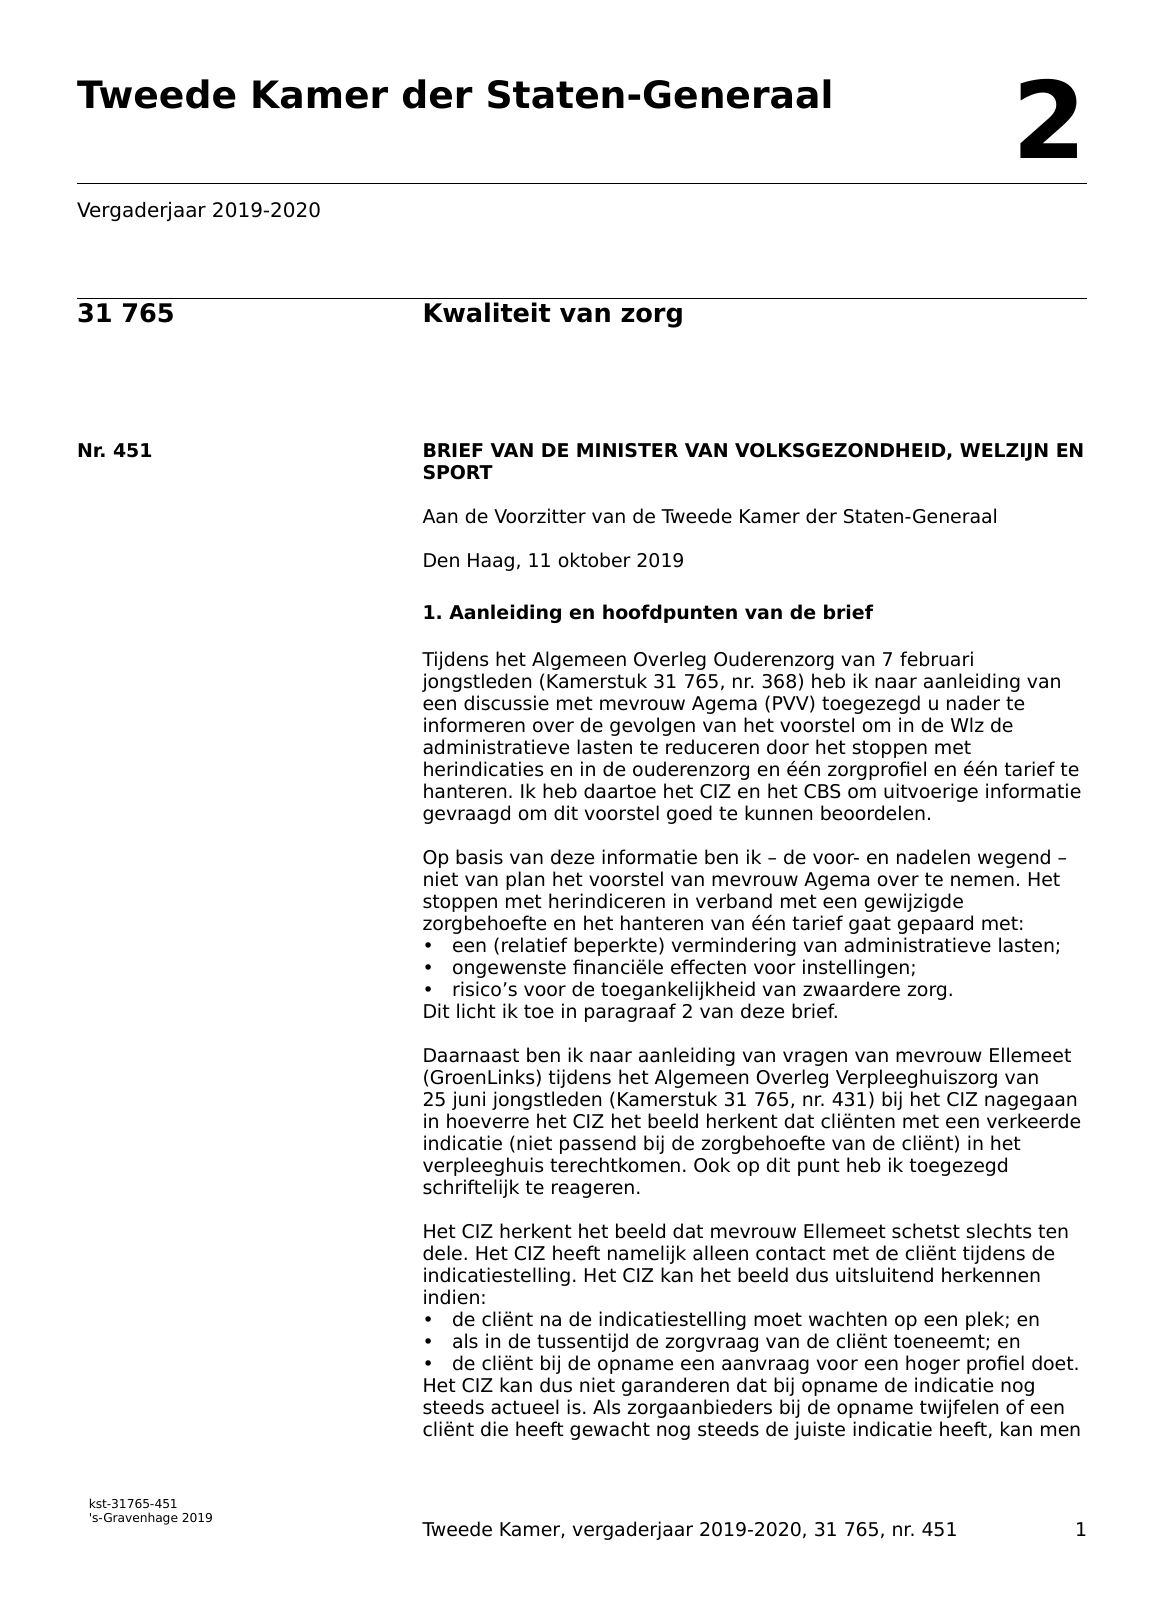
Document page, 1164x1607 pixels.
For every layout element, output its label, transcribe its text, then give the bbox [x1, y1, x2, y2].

text Tijdens het Algemeen Overleg Ouderenzorg van 7 februari jongstleden (Kamerstuk 31 765, nr. 368) heb ik naar aanleiding van een discussie met mevrouw Agema (PVV) toegezegd u nader te informeren over de gevolgen van het voorstel om in de Wlz de administratieve lasten te reduceren door het stoppen met herindicaties en in de ouderenzorg en één zorgprofiel en één tarief te hanteren. Ik heb daartoe het CIZ en het CBS om uitvoerige informatie gevraagd om dit voorstel goed te kunnen beoordelen. [422, 649, 1087, 825]
table_cell Vergaderjaar 2019-2020 [77, 184, 1087, 298]
text • een (relatief beperkte) vermindering van administratieve lasten; [422, 935, 1087, 957]
text • de cliënt bij de opname een aanvraag voor een hoger profiel doet. [422, 1353, 1087, 1375]
text Het CIZ kan dus niet garanderen dat bij opname de indicatie nog steeds actueel is. Als zorgaanbieders bij de opname twijfelen of een cliënt die heeft gewacht nog steeds de juiste indicatie heeft, kan men [422, 1375, 1087, 1441]
subtitle 31 765 Kwaliteit van zorg [77, 299, 1087, 329]
text kst-31765-451 [88, 1497, 323, 1511]
text 's-Gravenhage 2019 [88, 1511, 323, 1525]
subtitle 1. Aanleiding en hoofdpunten van de brief [422, 602, 1087, 624]
text Daarnaast ben ik naar aanleiding van vragen van mevrouw Ellemeet (GroenLinks) tijdens het Algemeen Overleg Verpleeghuiszorg van 25 juni jongstleden (Kamerstuk 31 765, nr. 431) bij het CIZ nagegaan in hoeverre het CIZ het beeld herkent dat cliënten met een verkeerde indicatie (niet passend bij de zorgbehoefte van de cliënt) in het verpleeghuis terechtkomen. Ook op dit punt heb ik toegezegd schriftelijk te reageren. [422, 1045, 1087, 1199]
text Dit licht ik toe in paragraaf 2 van deze brief. [422, 1001, 1087, 1023]
table_header 2 [886, 59, 1087, 183]
text • ongewenste financiële effecten voor instellingen; [422, 957, 1087, 979]
subtitle Nr. 451 BRIEF VAN DE MINISTER VAN VOLKSGEZONDHEID, WELZIJN EN SPORT [77, 440, 1087, 484]
text Aan de Voorzitter van de Tweede Kamer der Staten-Generaal [422, 506, 1087, 528]
text • risico’s voor de toegankelijkheid van zwaardere zorg. [422, 979, 1087, 1001]
text • de cliënt na de indicatiestelling moet wachten op een plek; en [422, 1309, 1087, 1331]
text Op basis van deze informatie ben ik – de voor- en nadelen wegend – niet van plan het voorstel van mevrouw Agema over te nemen. Het stoppen met herindiceren in verband met een gewijzigde zorgbehoefte en het hanteren van één tarief gaat gepaard met: [422, 847, 1087, 935]
text Het CIZ herkent het beeld dat mevrouw Ellemeet schetst slechts ten dele. Het CIZ heeft namelijk alleen contact met de cliënt tijdens de indicatiestelling. Het CIZ kan het beeld dus uitsluitend herkennen indien: [422, 1221, 1087, 1309]
text Den Haag, 11 oktober 2019 [422, 550, 1087, 572]
text • als in de tussentijd de zorgvraag van de cliënt toeneemt; en [422, 1331, 1087, 1353]
table_header Tweede Kamer der Staten-Generaal [77, 59, 886, 183]
